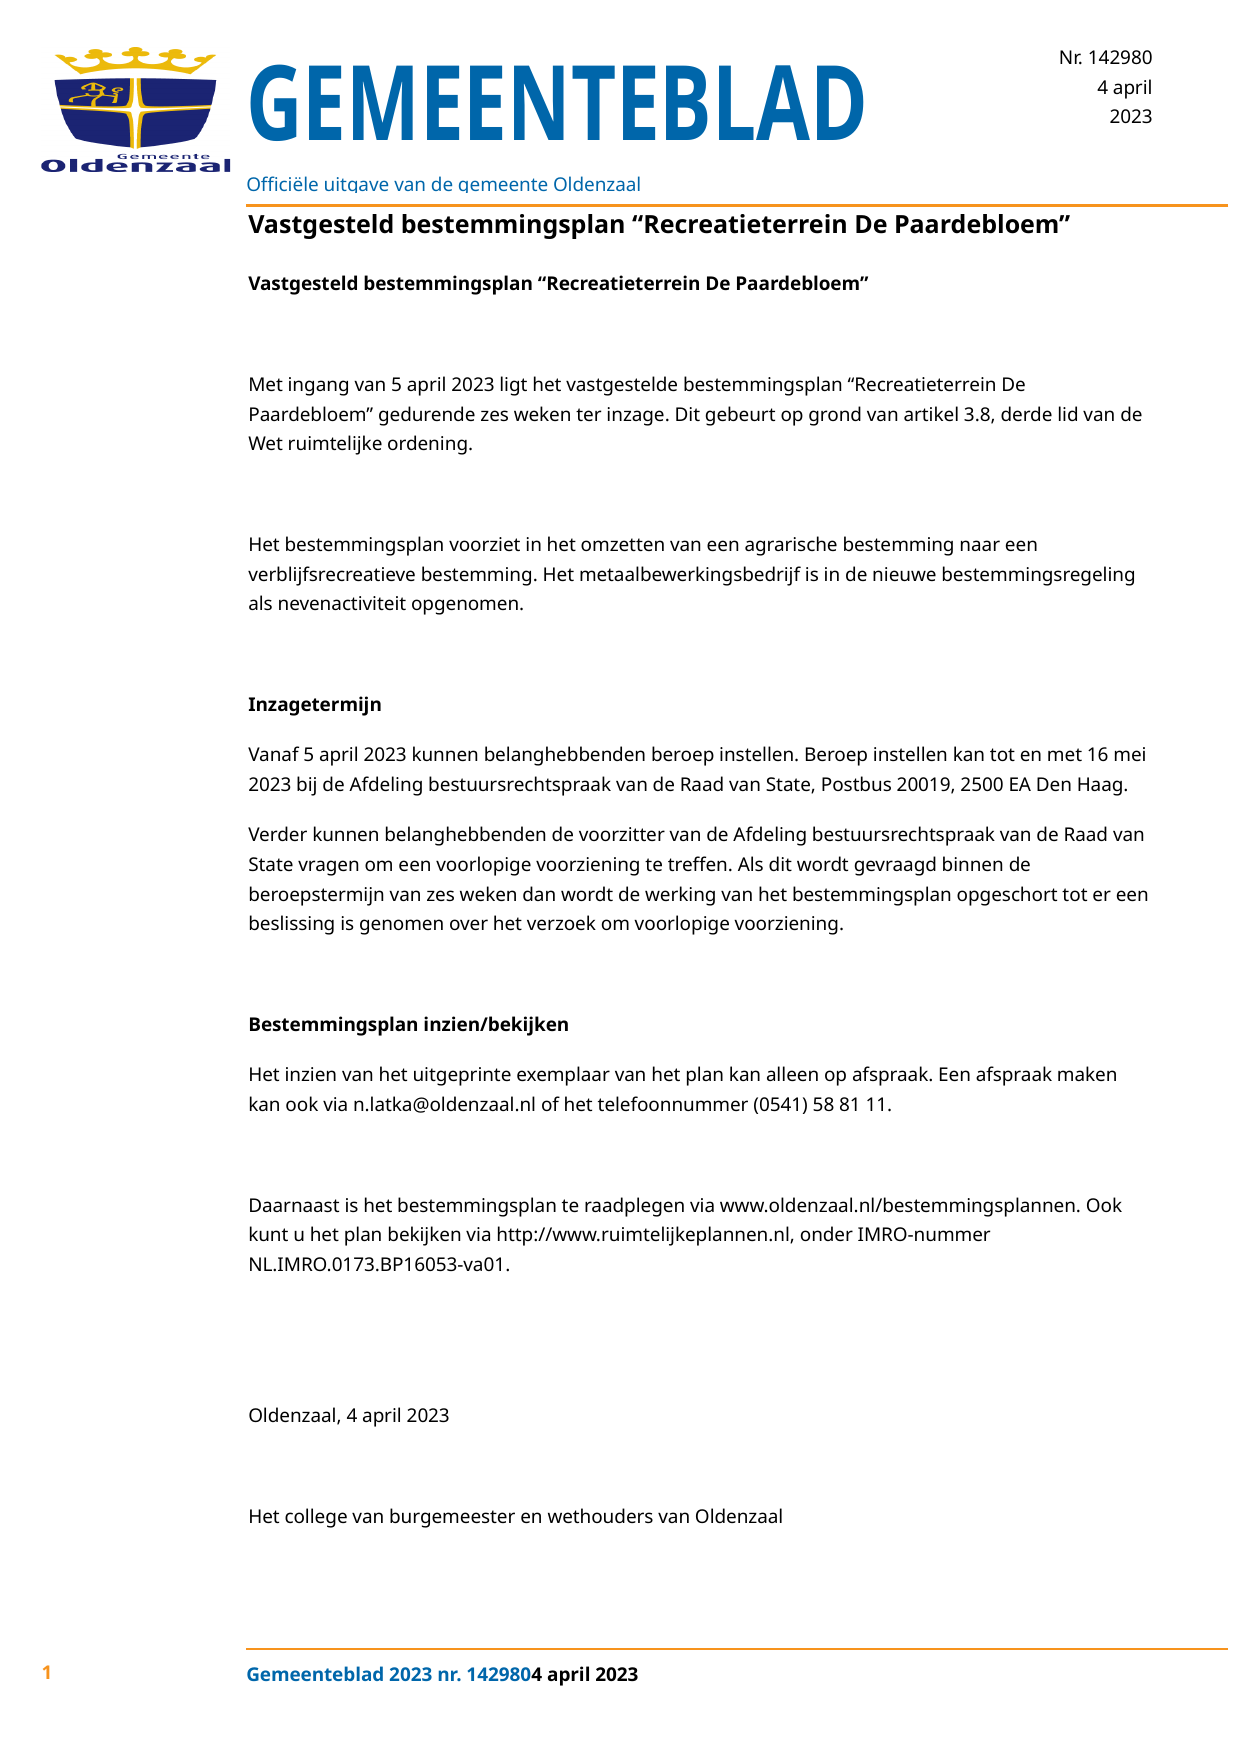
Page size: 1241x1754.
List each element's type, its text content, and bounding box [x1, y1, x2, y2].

text Met ingang van 5 april 2023 ligt het vastgestelde bestemmingsplan “Recreatieterrein De Paardebloem” gedurende zes weken ter inzage. Dit gebeurt op grond van artikel 3.8, derde lid van de Wet ruimtelijke ordening. [248, 371, 1152, 456]
text Bestemmingsplan inzien/bekijken [248, 1011, 1152, 1037]
text Vastgesteld bestemmingsplan “Recreatieterrein De Paardebloem” [248, 207, 1152, 241]
picture [41, 47, 231, 172]
text Het inzien van het uitgeprinte exemplaar van het plan kan alleen op afspraak. Een afspraak maken kan ook via n.latka@oldenzaal.nl of het telefoonnummer (0541) 58 81 11. [248, 1062, 1152, 1117]
text Oldenzaal, 4 april 2023 [248, 1402, 1152, 1428]
text Het college van burgemeester en wethouders van Oldenzaal [248, 1503, 1152, 1529]
text Het bestemmingsplan voorziet in het omzetten van een agrarische bestemming naar een verblijfsrecreatieve bestemming. Het metaalbewerkingsbedrijf is in de nieuwe bestemmingsregeling als nevenactiviteit opgenomen. [248, 531, 1152, 616]
text Vanaf 5 april 2023 kunnen belanghebbenden beroep instellen. Beroep instellen kan tot en met 16 mei 2023 bij de Afdeling bestuursrechtspraak van de Raad van State, Postbus 20019, 2500 EA Den Haag. [248, 742, 1152, 797]
text Vastgesteld bestemmingsplan “Recreatieterrein De Paardebloem” [248, 270, 1152, 296]
text Verder kunnen belanghebbenden de voorzitter van de Afdeling bestuursrechtspraak van de Raad van State vragen om een voorlopige voorziening te treffen. Als dit wordt gevraagd binnen de beroepstermijn van zes weken dan wordt de werking van het bestemmingsplan opgeschort tot er een beslissing is genomen over het verzoek om voorlopige voorziening. [248, 822, 1152, 936]
text Daarnaast is het bestemmingsplan te raadplegen via www.oldenzaal.nl/bestemmingsplannen. Ook kunt u het plan bekijken via http://www.ruimtelijkeplannen.nl, onder IMRO-nummer NL.IMRO.0173.BP16053-va01. [248, 1192, 1152, 1277]
text Inzagetermijn [248, 691, 1152, 717]
